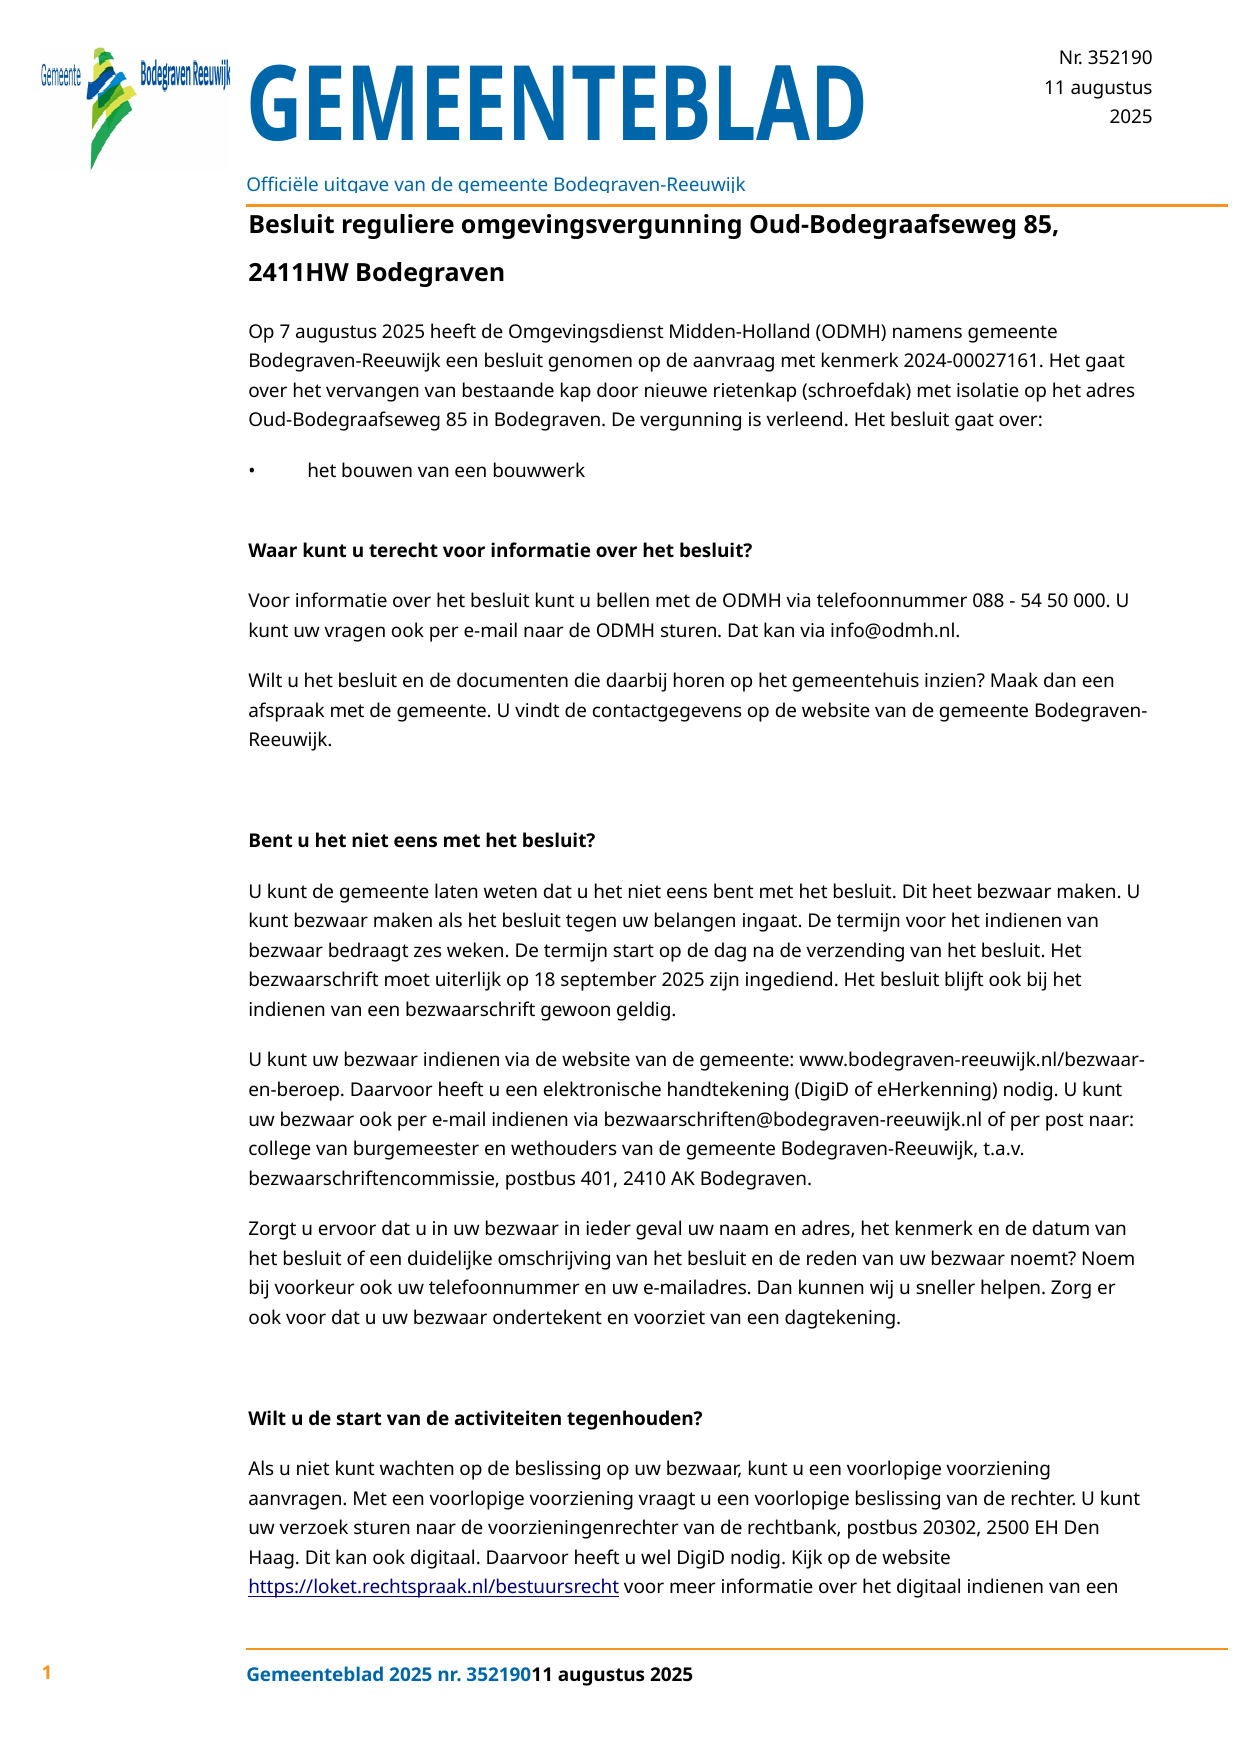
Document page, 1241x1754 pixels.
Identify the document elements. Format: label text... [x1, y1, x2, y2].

picture [41, 47, 231, 172]
text Wilt u de start van de activiteiten tegenhouden? [248, 1405, 1152, 1431]
text U kunt uw bezwaar indienen via de website van de gemeente: www.bodegraven-reeuwijk.nl/bezwaar-en-beroep. Daarvoor heeft u een elektronische handtekening (DigiD of eHerkenning) nodig. U kunt uw bezwaar ook per e-mail indienen via bezwaarschriften@bodegraven-reeuwijk.nl of per post naar: college van burgemeester en wethouders van de gemeente Bodegraven-Reeuwijk, t.a.v. bezwaarschriftencommissie, postbus 401, 2410 AK Bodegraven. [248, 1047, 1152, 1191]
text Op 7 augustus 2025 heeft de Omgevingsdienst Midden-Holland (ODMH) namens gemeente Bodegraven-Reeuwijk een besluit genomen op de aanvraag met kenmerk 2024-00027161. Het gaat over het vervangen van bestaande kap door nieuwe rietenkap (schroefdak) met isolatie op het adres Oud-Bodegraafseweg 85 in Bodegraven. De vergunning is verleend. Het besluit gaat over: [248, 318, 1152, 432]
text Zorgt u ervoor dat u in uw bezwaar in ieder geval uw naam en adres, het kenmerk en de datum van het besluit of een duidelijke omschrijving van het besluit en de reden van uw bezwaar noemt? Noem bij voorkeur ook uw telefoonnummer en uw e-mailadres. Dan kunnen wij u sneller helpen. Zorg er ook voor dat u uw bezwaar ondertekent en voorziet van een dagtekening. [248, 1215, 1152, 1330]
list het bouwen van een bouwwerk [248, 457, 1152, 483]
text Bent u het niet eens met het besluit? [248, 827, 1152, 853]
text Waar kunt u terecht voor informatie over het besluit? [248, 537, 1152, 563]
text U kunt de gemeente laten weten dat u het niet eens bent met het besluit. Dit heet bezwaar maken. U kunt bezwaar maken als het besluit tegen uw belangen ingaat. De termijn voor het indienen van bezwaar bedraagt zes weken. De termijn start op de dag na de verzending van het besluit. Het bezwaarschrift moet uiterlijk op 18 september 2025 zijn ingediend. Het besluit blijft ook bij het indienen van een bezwaarschrift gewoon geldig. [248, 878, 1152, 1022]
text Voor informatie over het besluit kunt u bellen met de ODMH via telefoonnummer 088 - 54 50 000. U kunt uw vragen ook per e-mail naar de ODMH sturen. Dat kan via info@odmh.nl. [248, 587, 1152, 643]
text Wilt u het besluit en de documenten die daarbij horen op het gemeentehuis inzien? Maak dan een afspraak met de gemeente. U vindt de contactgegevens op de website van de gemeente Bodegraven-Reeuwijk. [248, 667, 1152, 752]
text Besluit reguliere omgevingsvergunning Oud-Bodegraafseweg 85, 2411HW Bodegraven [248, 207, 1152, 288]
text Als u niet kunt wachten op de beslissing op uw bezwaar, kunt u een voorlopige voorziening aanvragen. Met een voorlopige voorziening vraagt u een voorlopige beslissing van de rechter. U kunt uw verzoek sturen naar de voorzieningenrechter van de rechtbank, postbus 20302, 2500 EH Den Haag. Dit kan ook digitaal. Daarvoor heeft u wel DigiD nodig. Kijk op de website https://loket.rechtspraak.nl/bestuursrecht voor meer informatie over het digitaal indienen van een [248, 1455, 1152, 1599]
